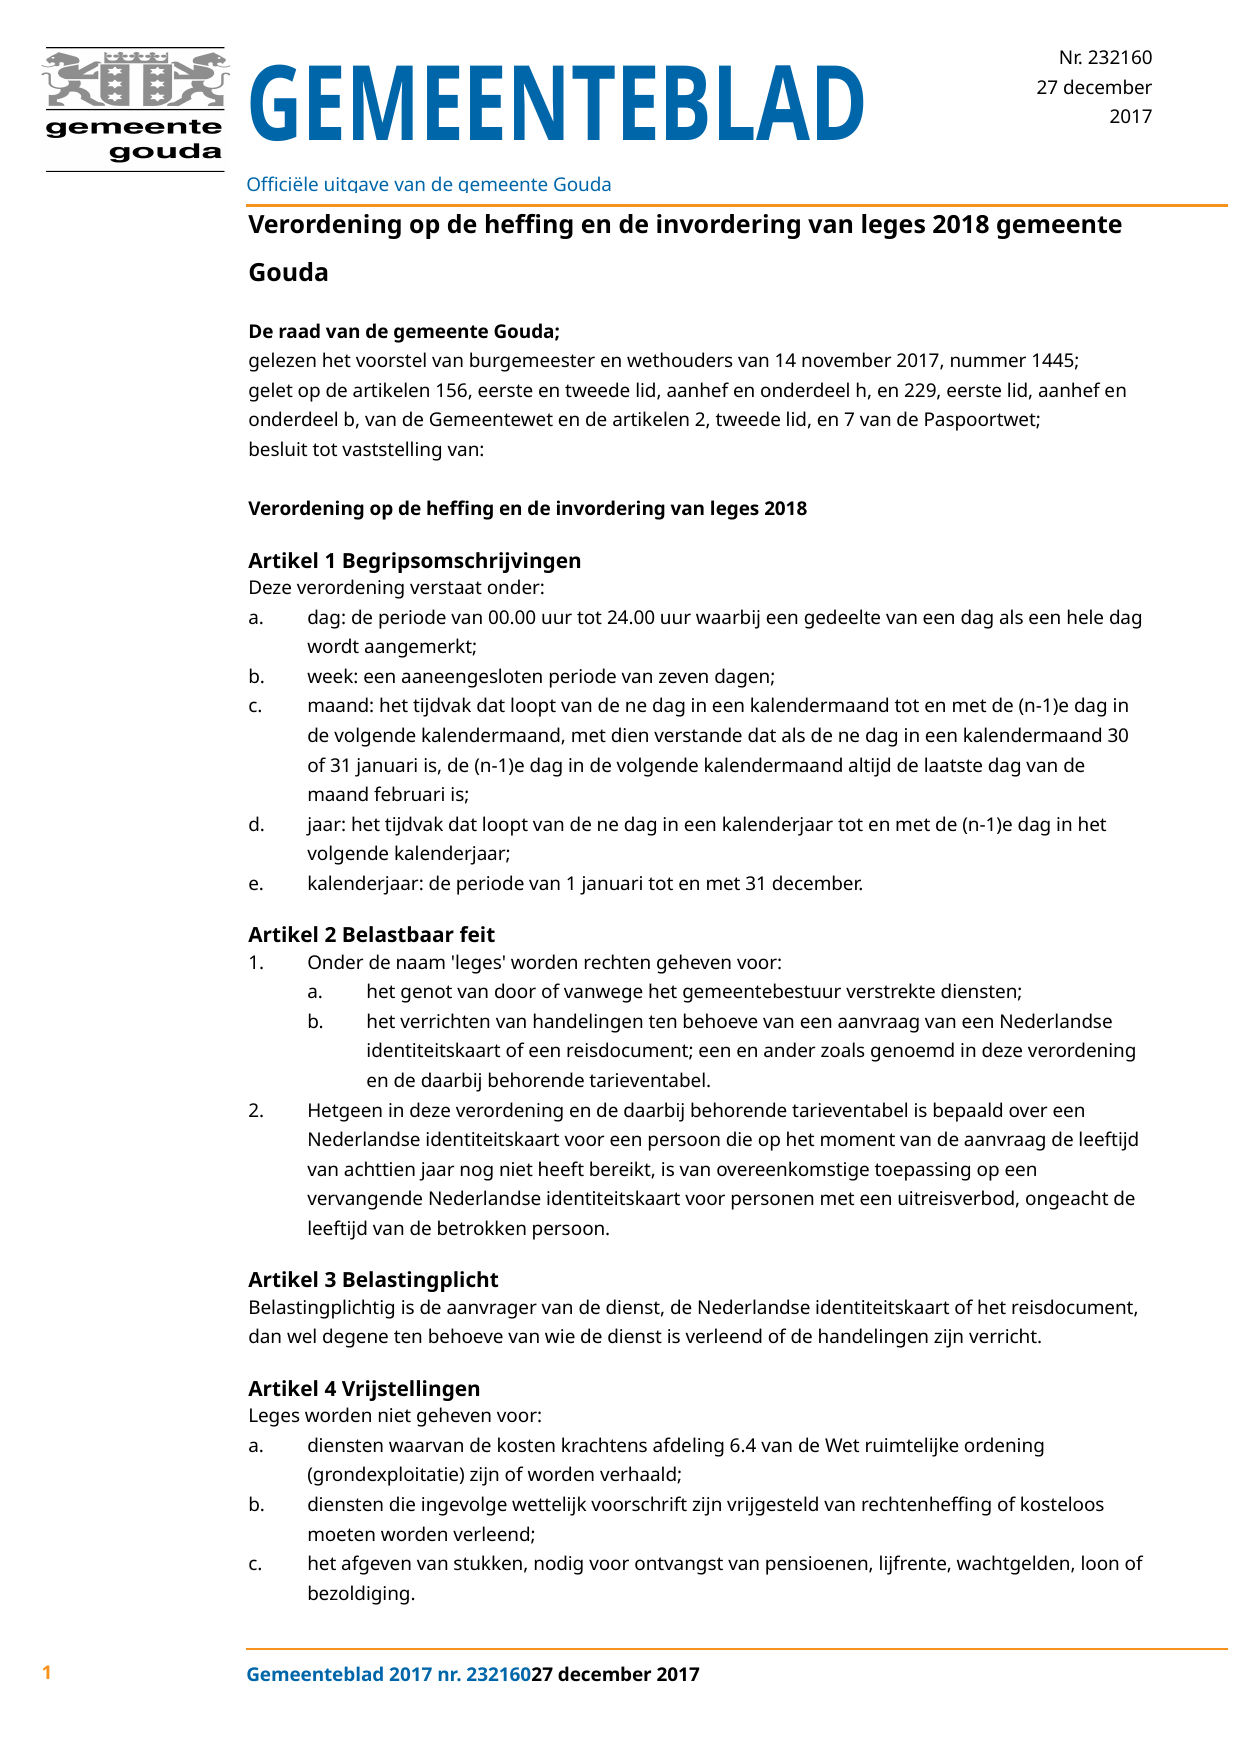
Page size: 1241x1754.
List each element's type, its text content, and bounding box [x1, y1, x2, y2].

text gelet op de artikelen 156, eerste en tweede lid, aanhef en onderdeel h, en 229, eerste lid, aanhef en onderdeel b, van de Gemeentewet en de artikelen 2, tweede lid, en 7 van de Paspoortwet; [248, 377, 1152, 432]
list dag: de periode van 00.00 uur tot 24.00 uur waarbij een gedeelte van een dag als een hele dag wordt aangemerkt; [248, 604, 1152, 659]
text Verordening op de heffing en de invordering van leges 2018 gemeente Gouda [248, 207, 1152, 288]
list week: een aaneengesloten periode van zeven dagen; [248, 663, 1152, 689]
list het verrichten van handelingen ten behoeve van een aanvraag van een Nederlandse identiteitskaart of een reisdocument; een en ander zoals genoemd in deze verordening en de daarbij behorende tarieventabel. [307, 1008, 1152, 1093]
text Artikel 3 Belastingplicht [248, 1266, 1152, 1294]
list jaar: het tijdvak dat loopt van de ne dag in een kalenderjaar tot en met de (n-1)e dag in het volgende kalenderjaar; [248, 811, 1152, 866]
text Deze verordening verstaat onder: [248, 574, 1152, 600]
text gelezen het voorstel van burgemeester en wethouders van 14 november 2017, nummer 1445; [248, 347, 1152, 373]
list het afgeven van stukken, nodig voor ontvangst van pensioenen, lijfrente, wachtgelden, loon of bezoldiging. [248, 1550, 1152, 1606]
text Leges worden niet geheven voor: [248, 1402, 1152, 1428]
text De raad van de gemeente Gouda; [248, 318, 1152, 344]
list diensten waarvan de kosten krachtens afdeling 6.4 van de Wet ruimtelijke ordening (grondexploitatie) zijn of worden verhaald; [248, 1432, 1152, 1487]
text besluit tot vaststelling van: [248, 436, 1152, 462]
list kalenderjaar: de periode van 1 januari tot en met 31 december. [248, 870, 1152, 896]
list Onder de naam 'leges' worden rechten geheven voor: [248, 949, 1152, 975]
text Artikel 4 Vrijstellingen [248, 1374, 1152, 1402]
list het genot van door of vanwege het gemeentebestuur verstrekte diensten; [307, 978, 1152, 1004]
list diensten die ingevolge wettelijk voorschrift zijn vrijgesteld van rechtenheffing of kosteloos moeten worden verleend; [248, 1491, 1152, 1547]
text Artikel 1 Begripsomschrijvingen [248, 546, 1152, 574]
text Verordening op de heffing en de invordering van leges 2018 [248, 495, 1152, 521]
text Artikel 2 Belastbaar feit [248, 921, 1152, 949]
list maand: het tijdvak dat loopt van de ne dag in een kalendermaand tot en met de (n-1)e dag in de volgende kalendermaand, met dien verstande dat als de ne dag in een kalendermaand 30 of 31 januari is, de (n-1)e dag in de volgende kalendermaand altijd de laatste dag van de maand februari is; [248, 693, 1152, 807]
list Hetgeen in deze verordening en de daarbij behorende tarieventabel is bepaald over een Nederlandse identiteitskaart voor een persoon die op het moment van de aanvraag de leeftijd van achttien jaar nog niet heeft bereikt, is van overeenkomstige toepassing op een vervangende Nederlandse identiteitskaart voor personen met een uitreisverbod, ongeacht de leeftijd van de betrokken persoon. [248, 1097, 1152, 1241]
picture [41, 47, 231, 172]
text Belastingplichtig is de aanvrager van de dienst, de Nederlandse identiteitskaart of het reisdocument, dan wel degene ten behoeve van wie de dienst is verleend of de handelingen zijn verricht. [248, 1294, 1152, 1349]
